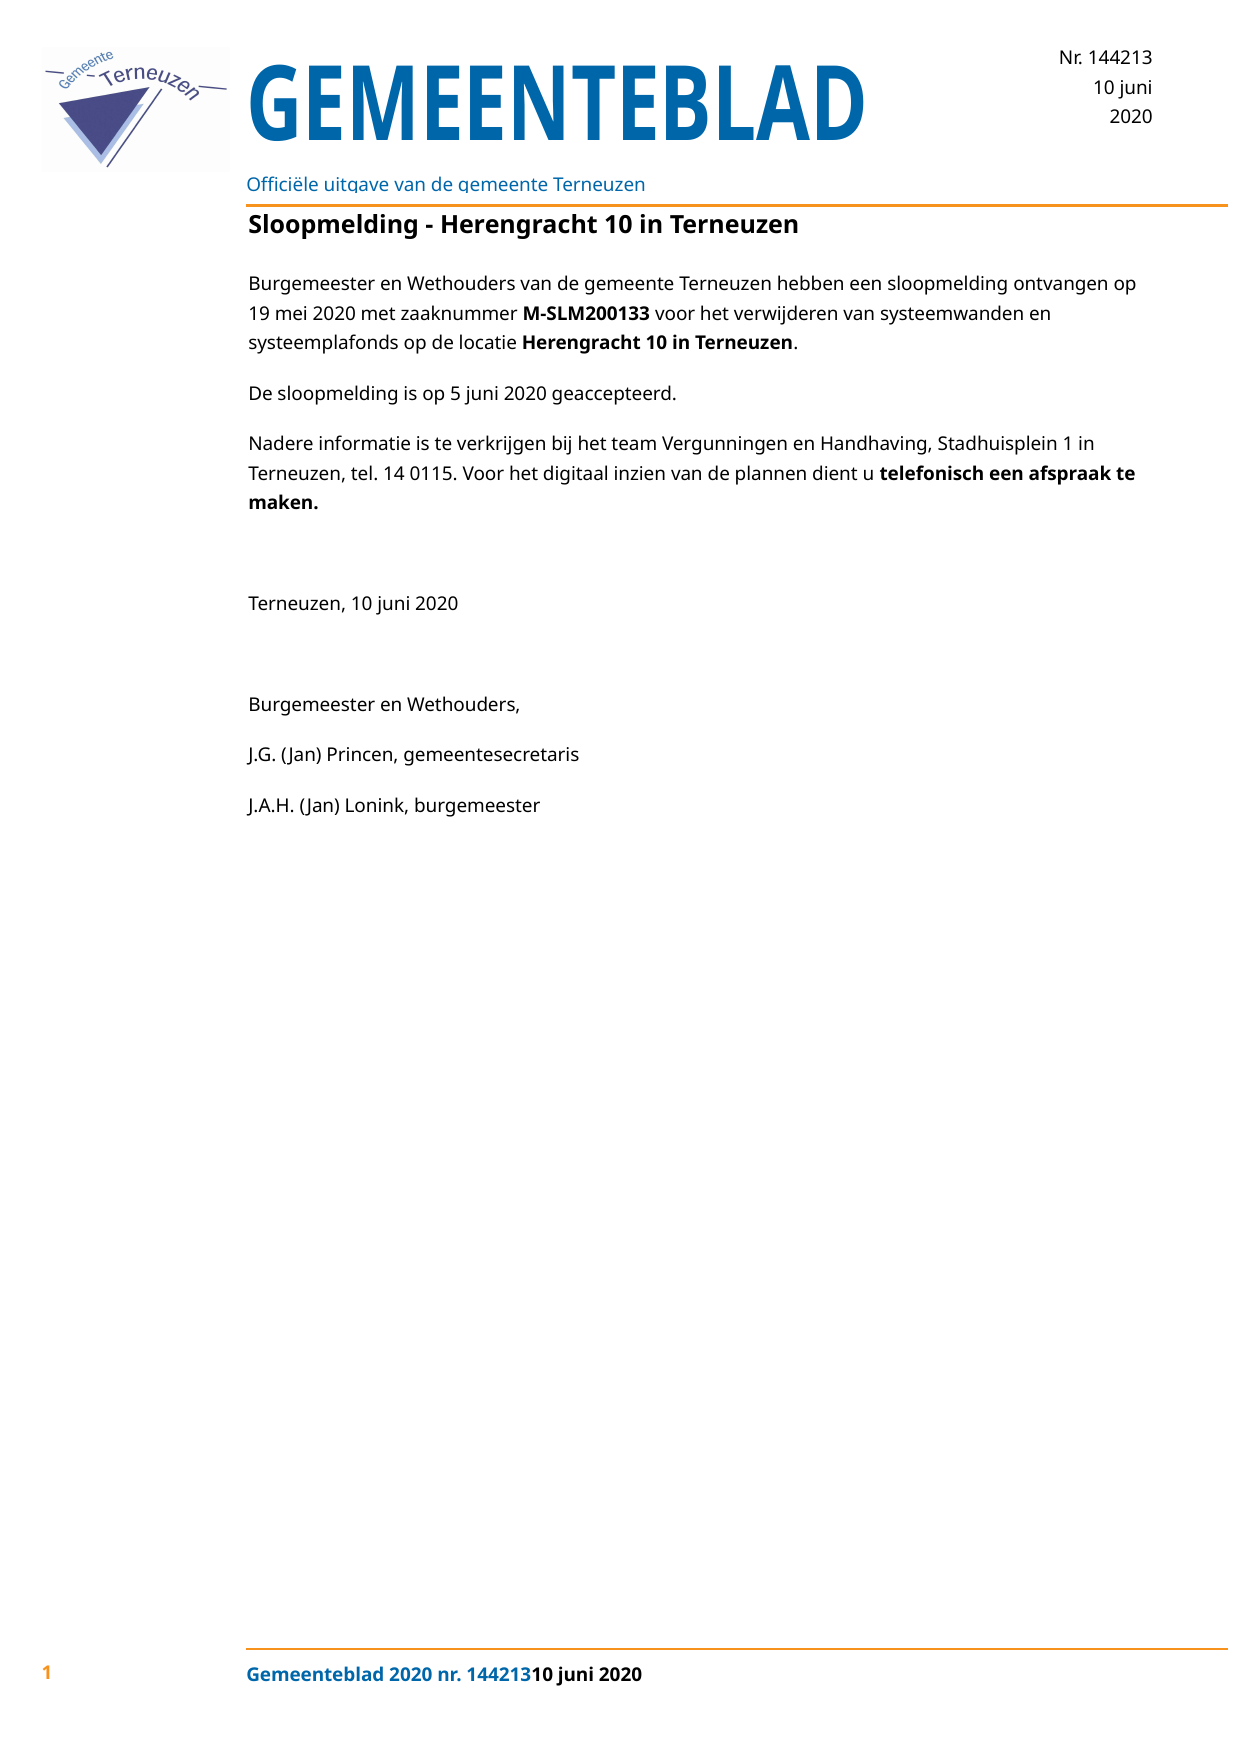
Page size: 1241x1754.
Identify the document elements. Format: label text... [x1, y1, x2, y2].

text De sloopmelding is op 5 juni 2020 geaccepteerd. [248, 380, 1152, 406]
picture [41, 47, 231, 172]
text J.G. (Jan) Princen, gemeentesecretaris [248, 742, 1152, 767]
text Nadere informatie is te verkrijgen bij het team Vergunningen en Handhaving, Stadhuisplein 1 in Terneuzen, tel. 14 0115. Voor het digitaal inzien van de plannen dient u telefonisch een afspraak te maken. [248, 430, 1152, 515]
text Burgemeester en Wethouders, [248, 691, 1152, 717]
text J.A.H. (Jan) Lonink, burgemeester [248, 792, 1152, 818]
text Sloopmelding - Herengracht 10 in Terneuzen [248, 207, 1152, 241]
text Terneuzen, 10 juni 2020 [248, 590, 1152, 616]
text Burgemeester en Wethouders van de gemeente Terneuzen hebben een sloopmelding ontvangen op 19 mei 2020 met zaaknummer M-SLM200133 voor het verwijderen van systeemwanden en systeemplafonds op de locatie Herengracht 10 in Terneuzen. [248, 270, 1152, 355]
